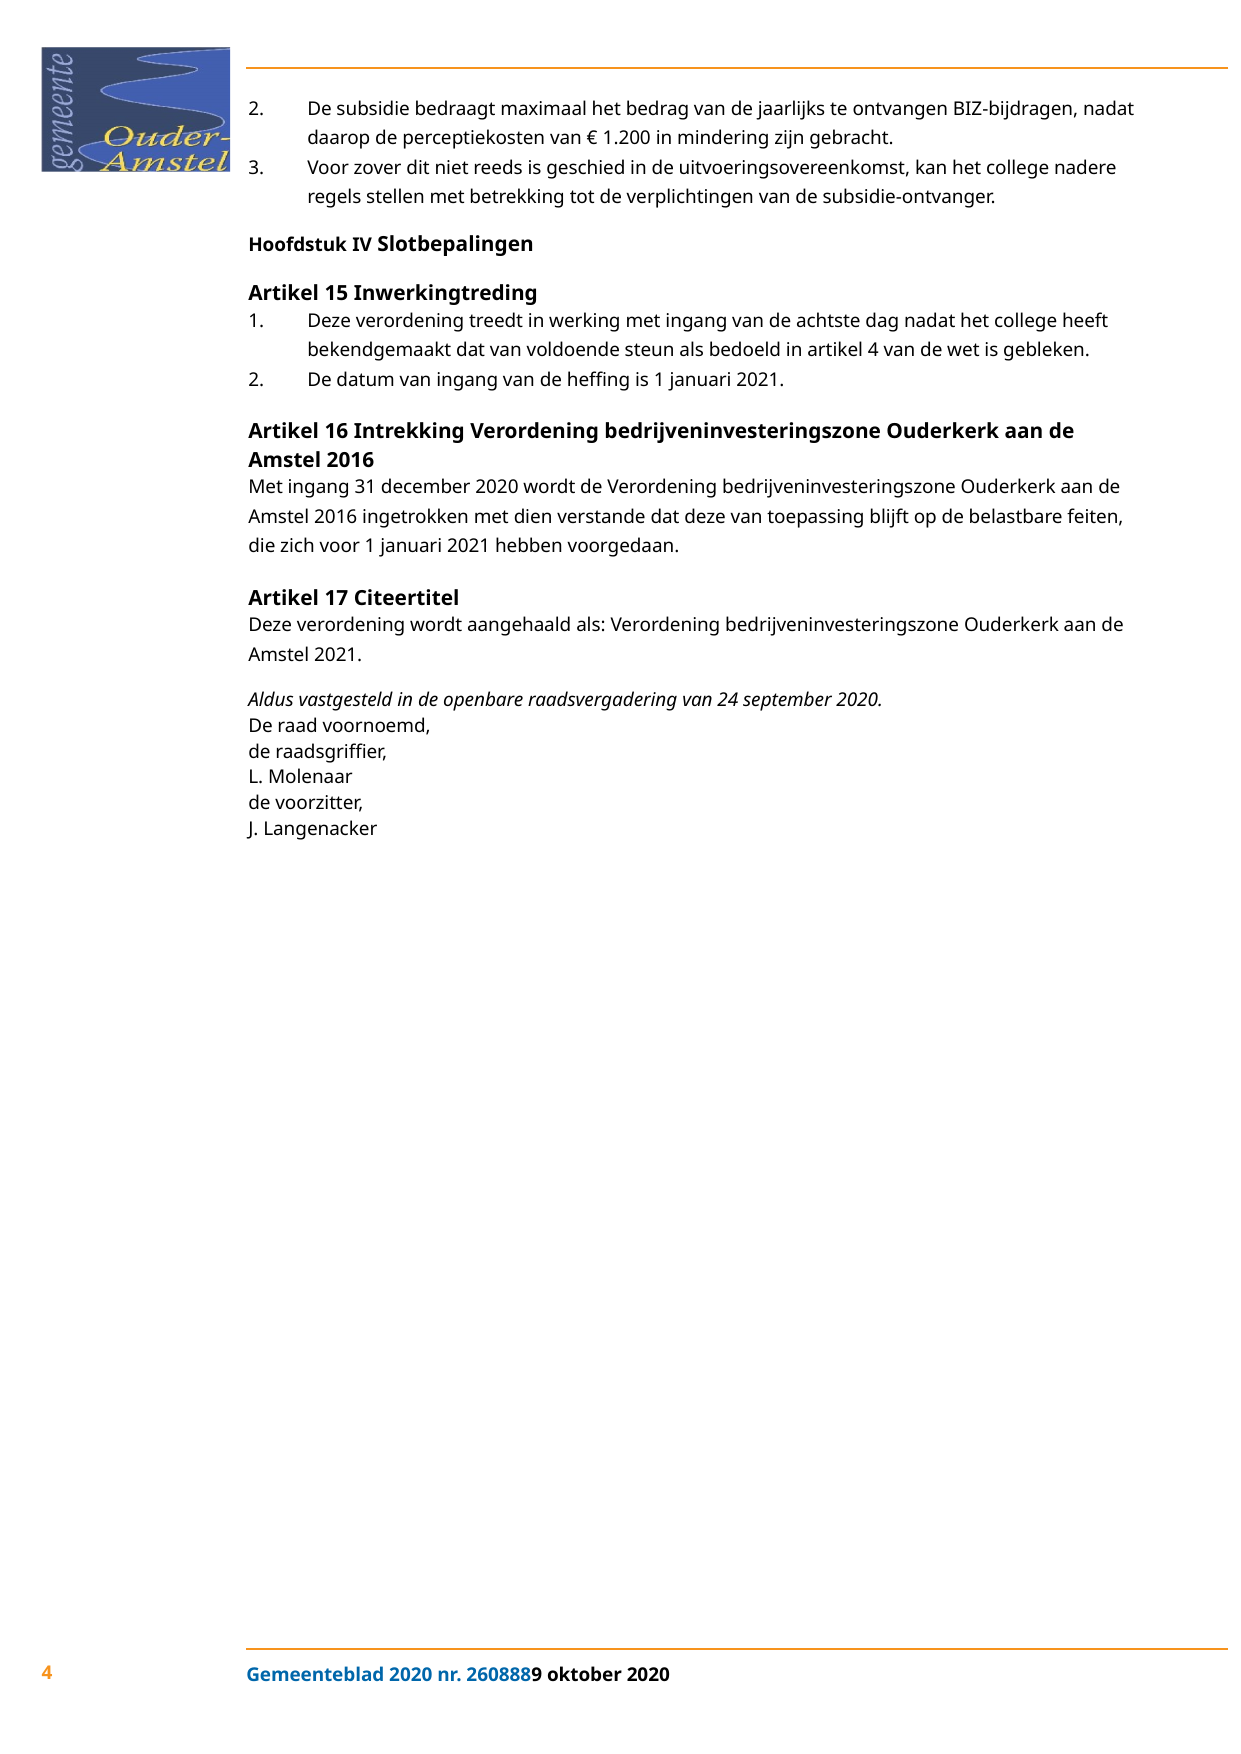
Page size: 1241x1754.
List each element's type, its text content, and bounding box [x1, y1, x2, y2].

picture [41, 47, 231, 172]
text J. Langenacker [248, 815, 1152, 841]
text L. Molenaar [248, 764, 1152, 789]
text de voorzitter, [248, 789, 1152, 815]
text De raad voornoemd, [248, 712, 1152, 738]
text Met ingang 31 december 2020 wordt de Verordening bedrijveninvesteringszone Ouderkerk aan de Amstel 2016 ingetrokken met dien verstande dat deze van toepassing blijft op de belastbare feiten, die zich voor 1 januari 2021 hebben voorgedaan. [248, 473, 1152, 558]
list De datum van ingang van de heffing is 1 januari 2021. [248, 366, 1152, 392]
text Artikel 15 Inwerkingtreding [248, 278, 1152, 307]
list Deze verordening treedt in werking met ingang van de achtste dag nadat het college heeft bekendgemaakt dat van voldoende steun als bedoeld in artikel 4 van de wet is gebleken. [248, 307, 1152, 362]
text Hoofdstuk IV Slotbepalingen [248, 229, 1152, 258]
text Artikel 17 Citeertitel [248, 583, 1152, 611]
text Deze verordening wordt aangehaald als: Verordening bedrijveninvesteringszone Ouderkerk aan de Amstel 2021. [248, 611, 1152, 667]
list De subsidie bedraagt maximaal het bedrag van de jaarlijks te ontvangen BIZ-bijdragen, nadat daarop de perceptiekosten van € 1.200 in mindering zijn gebracht. [248, 95, 1152, 150]
text Artikel 16 Intrekking Verordening bedrijveninvesteringszone Ouderkerk aan de Amstel 2016 [248, 416, 1152, 473]
text Aldus vastgesteld in de openbare raadsvergadering van 24 september 2020. [248, 687, 1152, 712]
text de raadsgriffier, [248, 738, 1152, 764]
list Voor zover dit niet reeds is geschied in de uitvoeringsovereenkomst, kan het college nadere regels stellen met betrekking tot de verplichtingen van de subsidie-ontvanger. [248, 154, 1152, 209]
